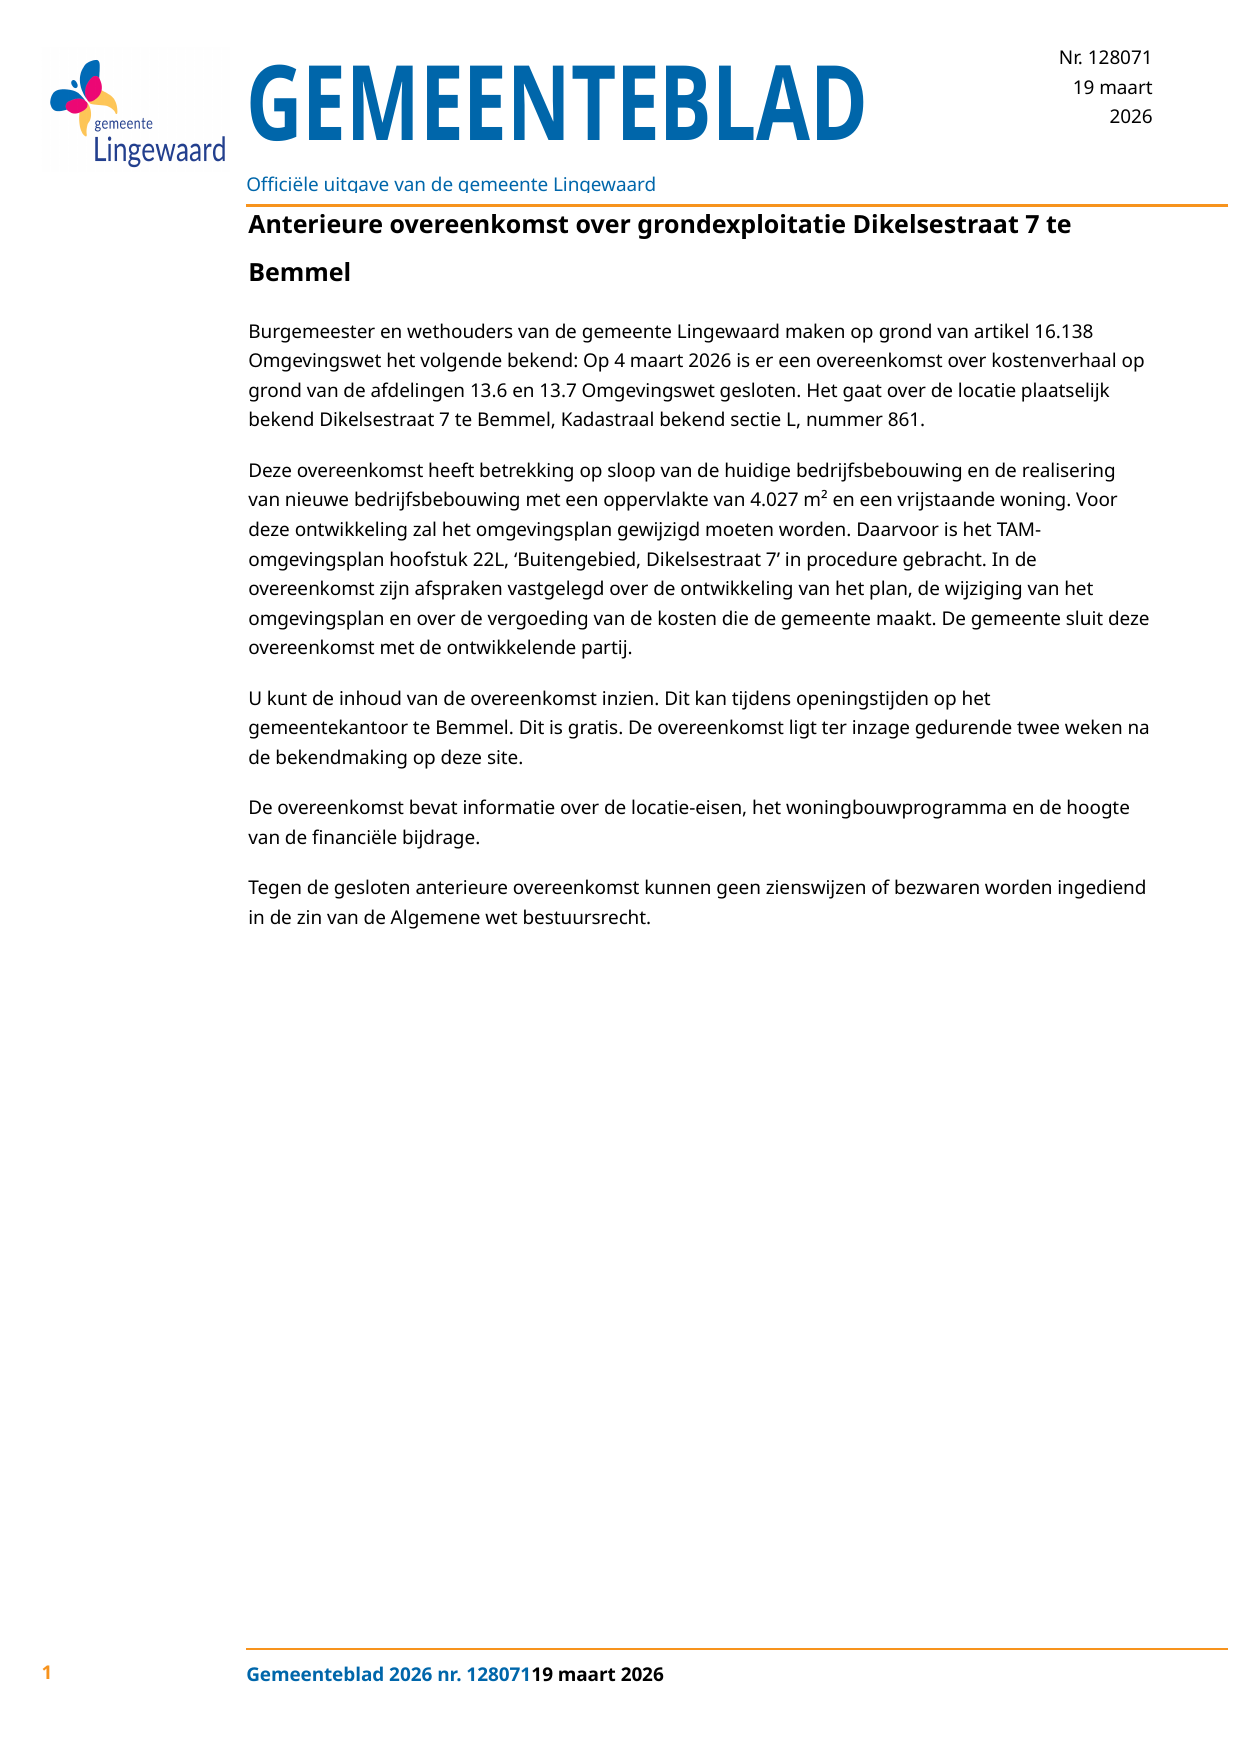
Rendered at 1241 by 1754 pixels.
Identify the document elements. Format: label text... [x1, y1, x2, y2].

text Tegen de gesloten anterieure overeenkomst kunnen geen zienswijzen of bezwaren worden ingediend in de zin van de Algemene wet bestuursrecht. [248, 874, 1152, 930]
text De overeenkomst bevat informatie over de locatie-eisen, het woningbouwprogramma en de hoogte van de financiële bijdrage. [248, 794, 1152, 850]
text Burgemeester en wethouders van de gemeente Lingewaard maken op grond van artikel 16.138 Omgevingswet het volgende bekend: Op 4 maart 2026 is er een overeenkomst over kostenverhaal op grond van de afdelingen 13.6 en 13.7 Omgevingswet gesloten. Het gaat over de locatie plaatselijk bekend Dikelsestraat 7 te Bemmel, Kadastraal bekend sectie L, nummer 861. [248, 318, 1152, 432]
text Deze overeenkomst heeft betrekking op sloop van de huidige bedrijfsbebouwing en de realisering van nieuwe bedrijfsbebouwing met een oppervlakte van 4.027 m² en een vrijstaande woning. Voor deze ontwikkeling zal het omgevingsplan gewijzigd moeten worden. Daarvoor is het TAM-omgevingsplan hoofstuk 22L, ‘Buitengebied, Dikelsestraat 7’ in procedure gebracht. In de overeenkomst zijn afspraken vastgelegd over de ontwikkeling van het plan, de wijziging van het omgevingsplan en over de vergoeding van de kosten die de gemeente maakt. De gemeente sluit deze overeenkomst met de ontwikkelende partij. [248, 457, 1152, 660]
picture [41, 47, 231, 172]
text U kunt de inhoud van de overeenkomst inzien. Dit kan tijdens openingstijden op het gemeentekantoor te Bemmel. Dit is gratis. De overeenkomst ligt ter inzage gedurende twee weken na de bekendmaking op deze site. [248, 685, 1152, 770]
text Anterieure overeenkomst over grondexploitatie Dikelsestraat 7 te Bemmel [248, 207, 1152, 288]
